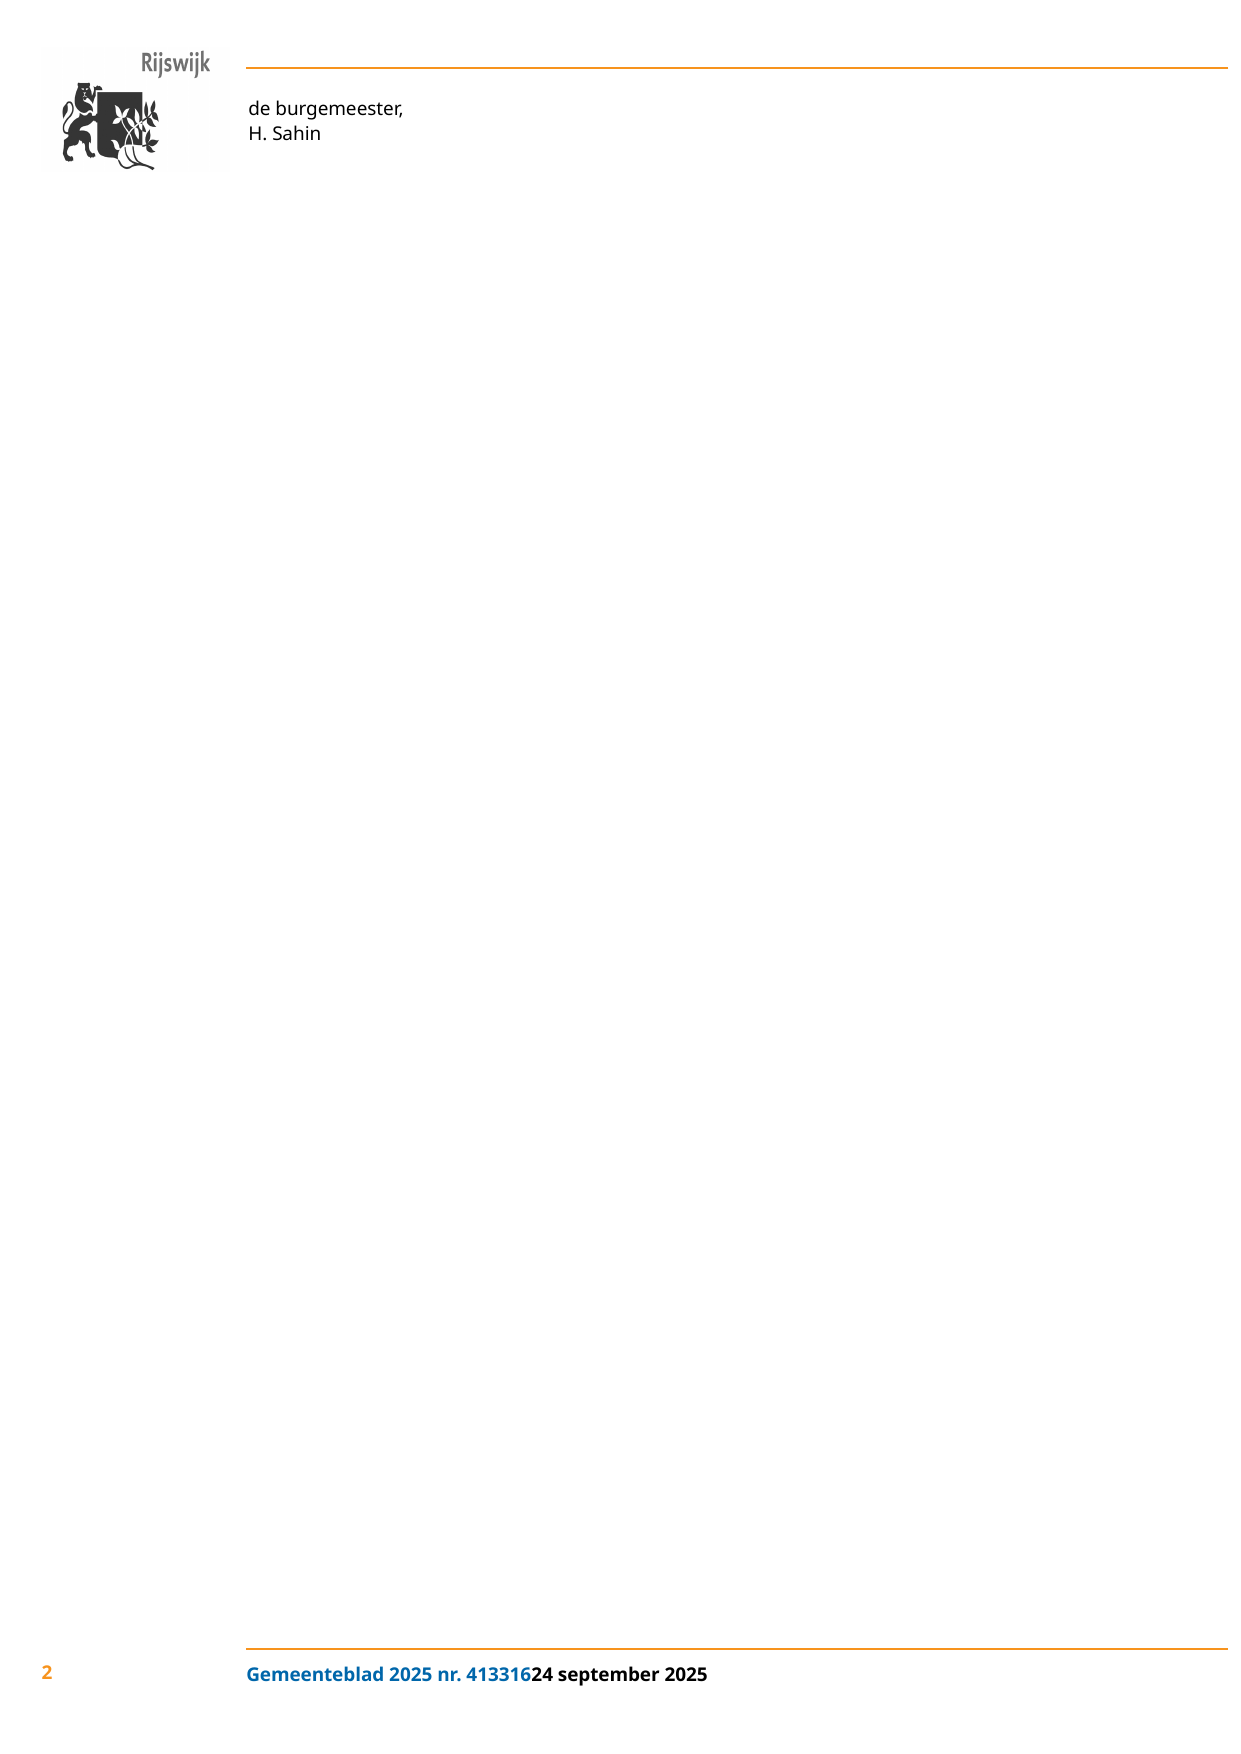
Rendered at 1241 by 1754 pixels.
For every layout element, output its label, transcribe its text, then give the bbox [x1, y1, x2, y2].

text H. Sahin [248, 121, 1152, 146]
picture [41, 47, 231, 172]
text de burgemeester, [248, 95, 1152, 121]
